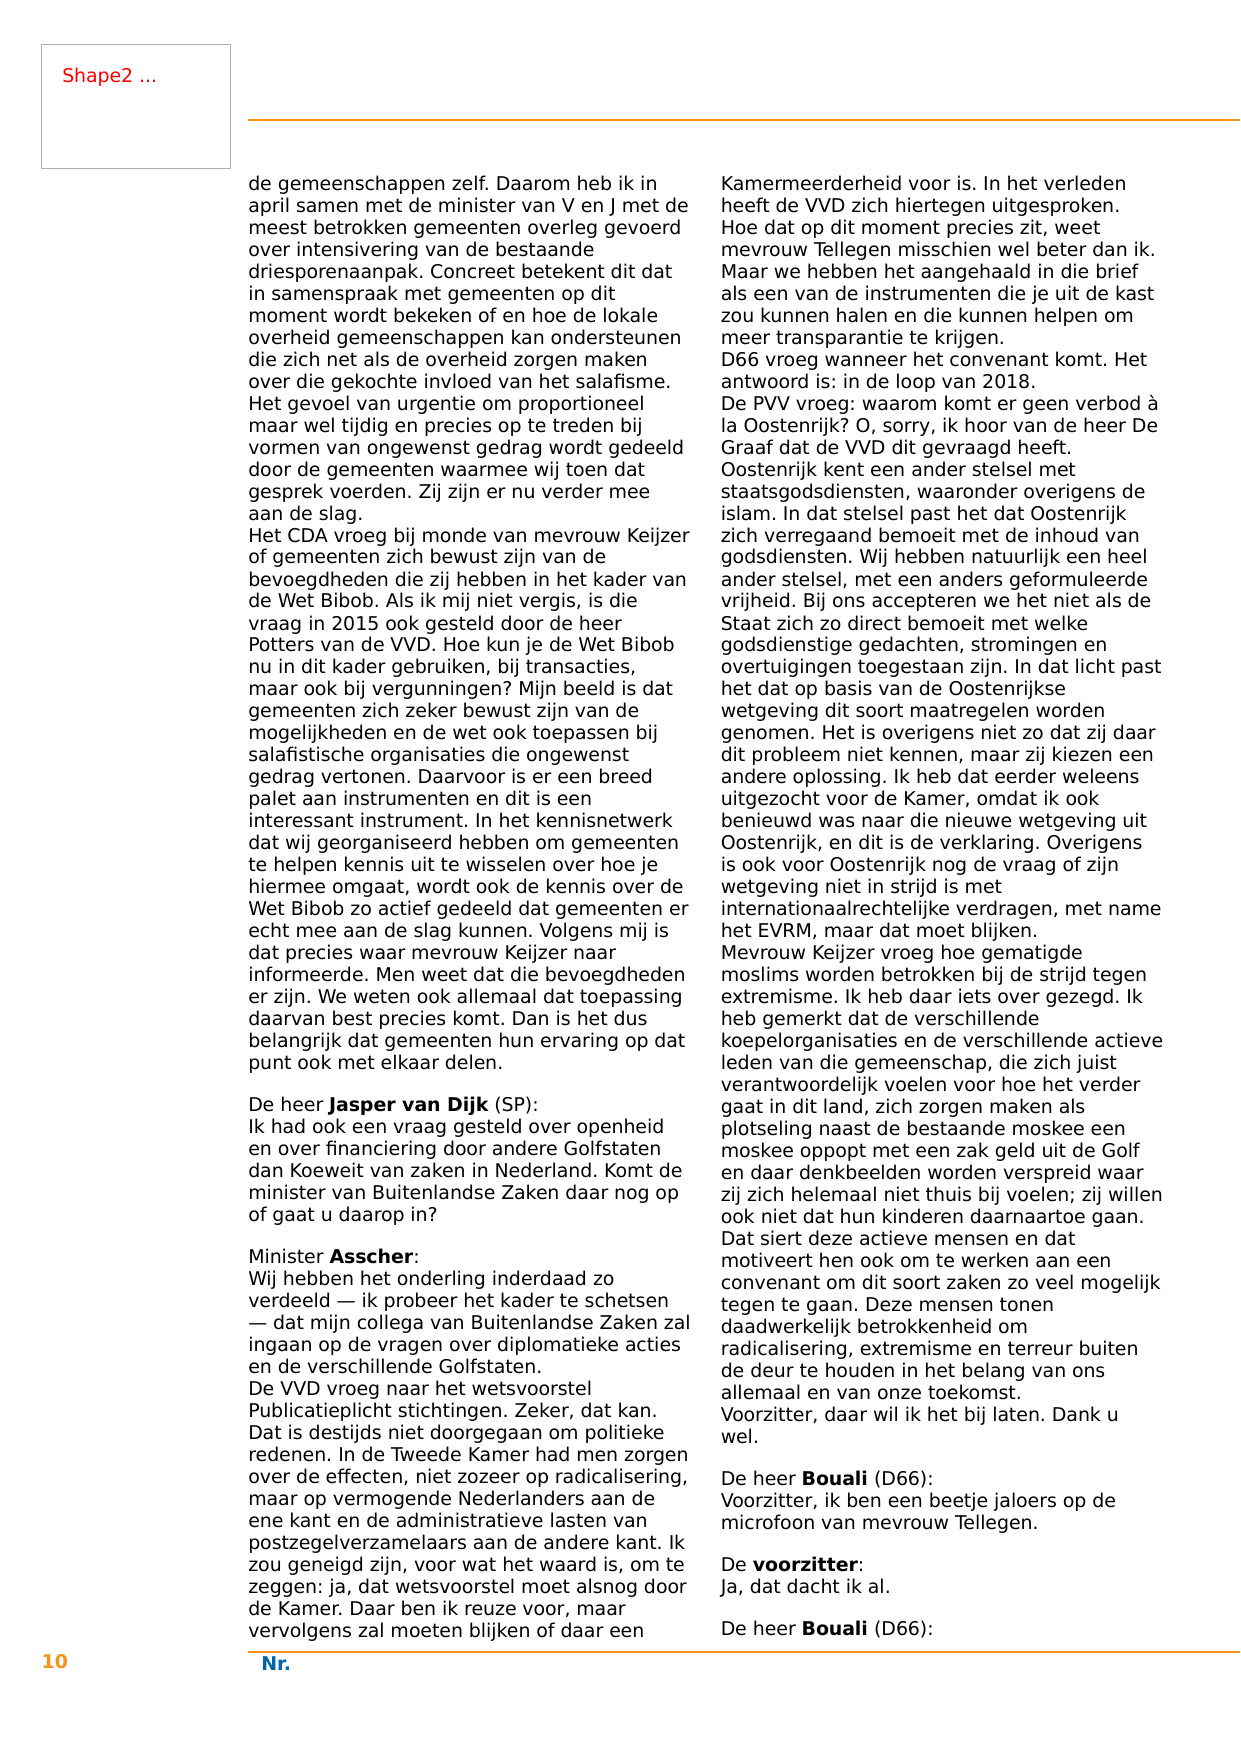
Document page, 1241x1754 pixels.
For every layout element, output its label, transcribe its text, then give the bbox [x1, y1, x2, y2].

text de gemeenschappen zelf. Daarom heb ik in april samen met de minister van V en J met de meest betrokken gemeenten overleg gevoerd over intensivering van de bestaande driesporenaanpak. Concreet betekent dit dat in samenspraak met gemeenten op dit moment wordt bekeken of en hoe de lokale overheid gemeenschappen kan ondersteunen die zich net als de overheid zorgen maken over die gekochte invloed van het salafisme. Het gevoel van urgentie om proportioneel maar wel tijdig en precies op te treden bij vormen van ongewenst gedrag wordt gedeeld door de gemeenten waarmee wij toen dat gesprek voerden. Zij zijn er nu verder mee aan de slag. [248, 173, 691, 524]
text Voorzitter, ik ben een beetje jaloers op de microfoon van mevrouw Tellegen. [721, 1489, 1163, 1533]
text De VVD vroeg naar het wetsvoorstel Publicatieplicht stichtingen. Zeker, dat kan. Dat is destijds niet doorgegaan om politieke redenen. In de Tweede Kamer had men zorgen over de effecten, niet zozeer op radicalisering, maar op vermogende Nederlanders aan de ene kant en de administratieve lasten van postzegelverzamelaars aan de andere kant. Ik zou geneigd zijn, voor wat het waard is, om te zeggen: ja, dat wetsvoorstel moet alsnog door de Kamer. Daar ben ik reuze voor, maar vervolgens zal moeten blijken of daar een [248, 1378, 691, 1641]
text Het CDA vroeg bij monde van mevrouw Keijzer of gemeenten zich bewust zijn van de bevoegdheden die zij hebben in het kader van de Wet Bibob. Als ik mij niet vergis, is die vraag in 2015 ook gesteld door de heer Potters van de VVD. Hoe kun je de Wet Bibob nu in dit kader gebruiken, bij transacties, maar ook bij vergunningen? Mijn beeld is dat gemeenten zich zeker bewust zijn van de mogelijkheden en de wet ook toepassen bij salafistische organisaties die ongewenst gedrag vertonen. Daarvoor is er een breed palet aan instrumenten en dit is een interessant instrument. In het kennisnetwerk dat wij georganiseerd hebben om gemeenten te helpen kennis uit te wisselen over hoe je hiermee omgaat, wordt ook de kennis over de Wet Bibob zo actief gedeeld dat gemeenten er echt mee aan de slag kunnen. Volgens mij is dat precies waar mevrouw Keijzer naar informeerde. Men weet dat die bevoegdheden er zijn. We weten ook allemaal dat toepassing daarvan best precies komt. Dan is het dus belangrijk dat gemeenten hun ervaring op dat punt ook met elkaar delen. [248, 524, 691, 1074]
text Minister Asscher: [248, 1246, 691, 1268]
text Ik had ook een vraag gesteld over openheid en over financiering door andere Golfstaten dan Koeweit van zaken in Nederland. Komt de minister van Buitenlandse Zaken daar nog op of gaat u daarop in? [248, 1116, 691, 1226]
text De heer Bouali (D66): [721, 1468, 1163, 1489]
text Kamermeerderheid voor is. In het verleden heeft de VVD zich hiertegen uitgesproken. Hoe dat op dit moment precies zit, weet mevrouw Tellegen misschien wel beter dan ik. Maar we hebben het aangehaald in die brief als een van de instrumenten die je uit de kast zou kunnen halen en die kunnen helpen om meer transparantie te krijgen. [721, 173, 1163, 349]
text Wij hebben het onderling inderdaad zo verdeeld — ik probeer het kader te schetsen — dat mijn collega van Buitenlandse Zaken zal ingaan op de vragen over diplomatieke acties en de verschillende Golfstaten. [248, 1268, 691, 1378]
text Mevrouw Keijzer vroeg hoe gematigde moslims worden betrokken bij de strijd tegen extremisme. Ik heb daar iets over gezegd. Ik heb gemerkt dat de verschillende koepelorganisaties en de verschillende actieve leden van die gemeenschap, die zich juist verantwoordelijk voelen voor hoe het verder gaat in dit land, zich zorgen maken als plotseling naast de bestaande moskee een moskee oppopt met een zak geld uit de Golf en daar denkbeelden worden verspreid waar zij zich helemaal niet thuis bij voelen; zij willen ook niet dat hun kinderen daarnaartoe gaan. Dat siert deze actieve mensen en dat motiveert hen ook om te werken aan een convenant om dit soort zaken zo veel mogelijk tegen te gaan. Deze mensen tonen daadwerkelijk betrokkenheid om radicalisering, extremisme en terreur buiten de deur te houden in het belang van ons allemaal en van onze toekomst. [721, 942, 1163, 1404]
text Ja, dat dacht ik al. [721, 1576, 1163, 1597]
text De PVV vroeg: waarom komt er geen verbod à la Oostenrijk? O, sorry, ik hoor van de heer De Graaf dat de VVD dit gevraagd heeft. Oostenrijk kent een ander stelsel met staatsgodsdiensten, waaronder overigens de islam. In dat stelsel past het dat Oostenrijk zich verregaand bemoeit met de inhoud van godsdiensten. Wij hebben natuurlijk een heel ander stelsel, met een anders geformuleerde vrijheid. Bij ons accepteren we het niet als de Staat zich zo direct bemoeit met welke godsdienstige gedachten, stromingen en overtuigingen toegestaan zijn. In dat licht past het dat op basis van de Oostenrijkse wetgeving dit soort maatregelen worden genomen. Het is overigens niet zo dat zij daar dit probleem niet kennen, maar zij kiezen een andere oplossing. Ik heb dat eerder weleens uitgezocht voor de Kamer, omdat ik ook benieuwd was naar die nieuwe wetgeving uit Oostenrijk, en dit is de verklaring. Overigens is ook voor Oostenrijk nog de vraag of zijn wetgeving niet in strijd is met internationaalrechtelijke verdragen, met name het EVRM, maar dat moet blijken. [721, 393, 1163, 942]
text De heer Bouali (D66): [721, 1617, 1163, 1639]
text De heer Jasper van Dijk (SP): [248, 1094, 691, 1116]
text D66 vroeg wanneer het convenant komt. Het antwoord is: in de loop van 2018. [721, 349, 1163, 393]
text Voorzitter, daar wil ik het bij laten. Dank u wel. [721, 1404, 1163, 1448]
text De voorzitter: [721, 1553, 1163, 1576]
